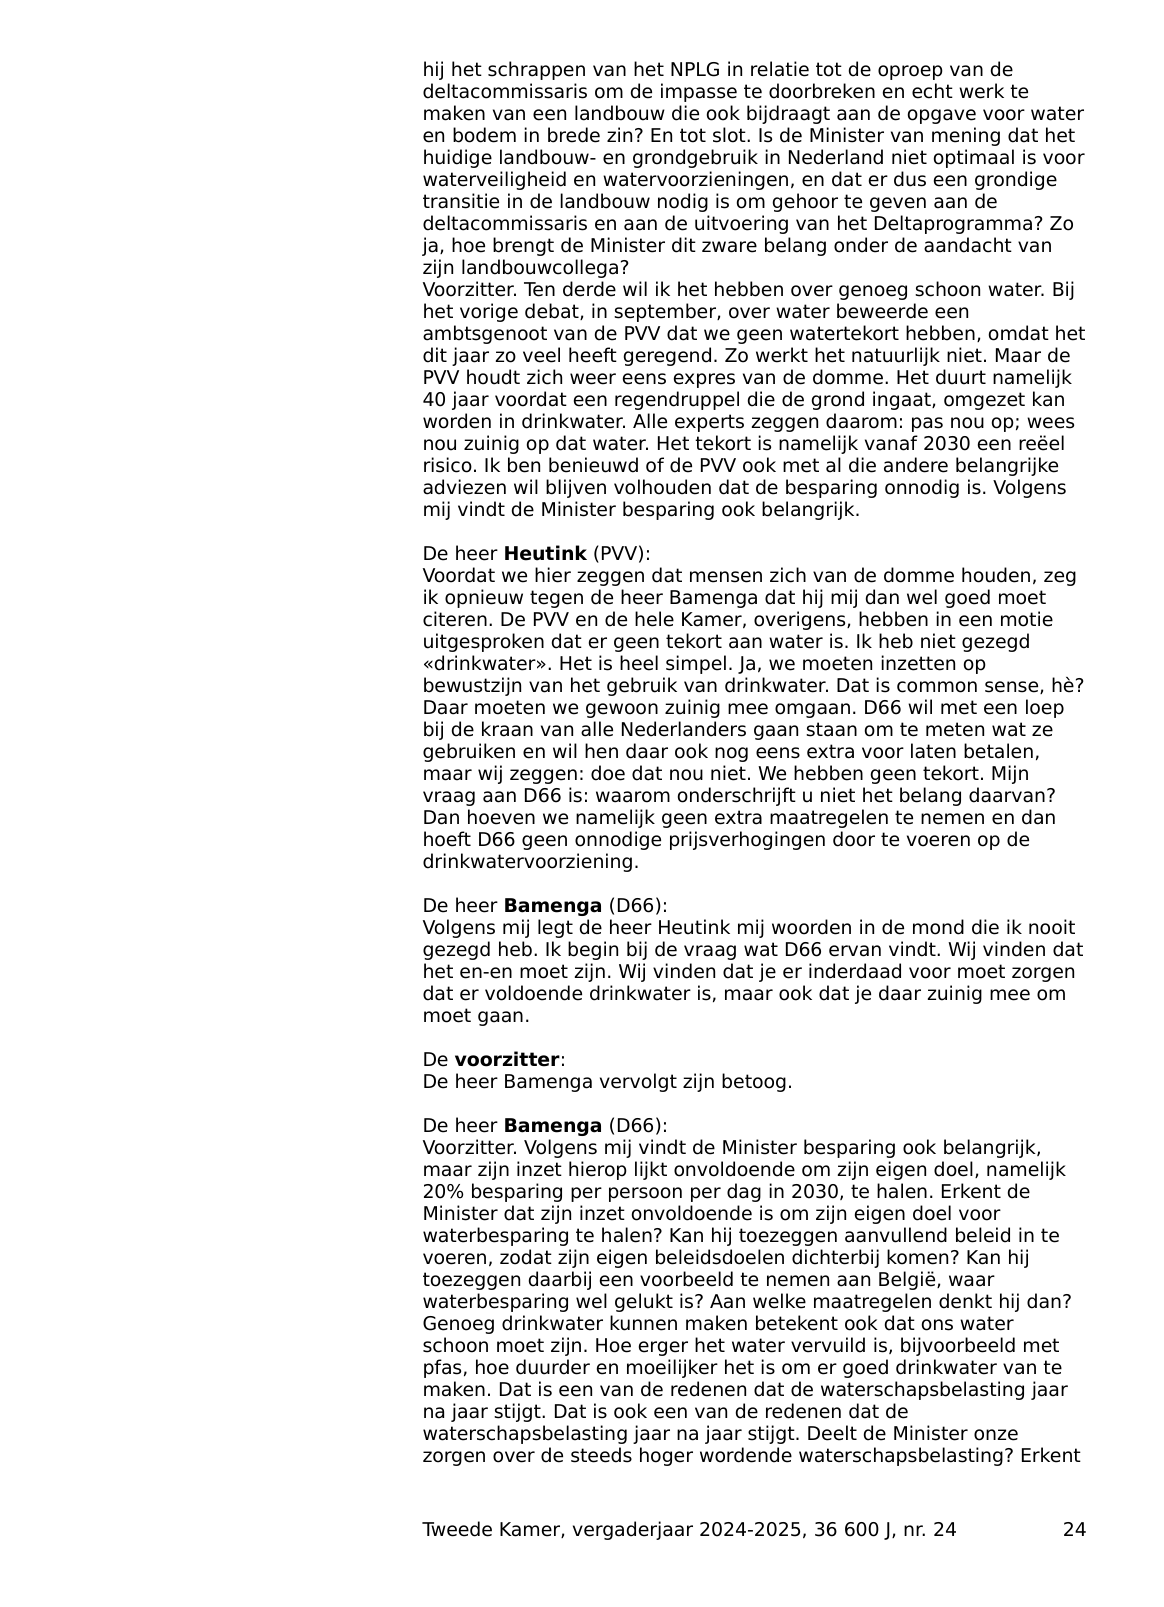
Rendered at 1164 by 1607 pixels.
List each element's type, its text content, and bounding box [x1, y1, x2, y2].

text Volgens mij legt de heer Heutink mij woorden in de mond die ik nooit gezegd heb. Ik begin bij de vraag wat D66 ervan vindt. Wij vinden dat het en-en moet zijn. Wij vinden dat je er inderdaad voor moet zorgen dat er voldoende drinkwater is, maar ook dat je daar zuinig mee om moet gaan. [422, 917, 1087, 1027]
text De heer Bamenga vervolgt zijn betoog. [422, 1071, 1087, 1093]
text De heer Bamenga (D66): [422, 895, 1087, 917]
text Genoeg drinkwater kunnen maken betekent ook dat ons water schoon moet zijn. Hoe erger het water vervuild is, bijvoorbeeld met pfas, hoe duurder en moeilijker het is om er goed drinkwater van te maken. Dat is een van de redenen dat de waterschapsbelasting jaar na jaar stijgt. Dat is ook een van de redenen dat de waterschapsbelasting jaar na jaar stijgt. Deelt de Minister onze zorgen over de steeds hoger wordende waterschapsbelasting? Erkent [422, 1313, 1087, 1467]
text Voorzitter. Ten derde wil ik het hebben over genoeg schoon water. Bij het vorige debat, in september, over water beweerde een ambtsgenoot van de PVV dat we geen watertekort hebben, omdat het dit jaar zo veel heeft geregend. Zo werkt het natuurlijk niet. Maar de PVV houdt zich weer eens expres van de domme. Het duurt namelijk 40 jaar voordat een regendruppel die de grond ingaat, omgezet kan worden in drinkwater. Alle experts zeggen daarom: pas nou op; wees nou zuinig op dat water. Het tekort is namelijk vanaf 2030 een reëel risico. Ik ben benieuwd of de PVV ook met al die andere belangrijke adviezen wil blijven volhouden dat de besparing onnodig is. Volgens mij vindt de Minister besparing ook belangrijk. [422, 279, 1087, 521]
text Voorzitter. Volgens mij vindt de Minister besparing ook belangrijk, maar zijn inzet hierop lijkt onvoldoende om zijn eigen doel, namelijk 20% besparing per persoon per dag in 2030, te halen. Erkent de Minister dat zijn inzet onvoldoende is om zijn eigen doel voor waterbesparing te halen? Kan hij toezeggen aanvullend beleid in te voeren, zodat zijn eigen beleidsdoelen dichterbij komen? Kan hij toezeggen daarbij een voorbeeld te nemen aan België, waar waterbesparing wel gelukt is? Aan welke maatregelen denkt hij dan? [422, 1137, 1087, 1313]
text De voorzitter: [422, 1049, 1087, 1071]
text De heer Heutink (PVV): [422, 543, 1087, 565]
text De heer Bamenga (D66): [422, 1115, 1087, 1137]
text Voordat we hier zeggen dat mensen zich van de domme houden, zeg ik opnieuw tegen de heer Bamenga dat hij mij dan wel goed moet citeren. De PVV en de hele Kamer, overigens, hebben in een motie uitgesproken dat er geen tekort aan water is. Ik heb niet gezegd «drinkwater». Het is heel simpel. Ja, we moeten inzetten op bewustzijn van het gebruik van drinkwater. Dat is common sense, hè? Daar moeten we gewoon zuinig mee omgaan. D66 wil met een loep bij de kraan van alle Nederlanders gaan staan om te meten wat ze gebruiken en wil hen daar ook nog eens extra voor laten betalen, maar wij zeggen: doe dat nou niet. We hebben geen tekort. Mijn vraag aan D66 is: waarom onderschrijft u niet het belang daarvan? Dan hoeven we namelijk geen extra maatregelen te nemen en dan hoeft D66 geen onnodige prijsverhogingen door te voeren op de drinkwatervoorziening. [422, 565, 1087, 872]
text hij het schrappen van het NPLG in relatie tot de oproep van de deltacommissaris om de impasse te doorbreken en echt werk te maken van een landbouw die ook bijdraagt aan de opgave voor water en bodem in brede zin? En tot slot. Is de Minister van mening dat het huidige landbouw- en grondgebruik in Nederland niet optimaal is voor waterveiligheid en watervoorzieningen, en dat er dus een grondige transitie in de landbouw nodig is om gehoor te geven aan de deltacommissaris en aan de uitvoering van het Deltaprogramma? Zo ja, hoe brengt de Minister dit zware belang onder de aandacht van zijn landbouwcollega? [422, 59, 1087, 279]
